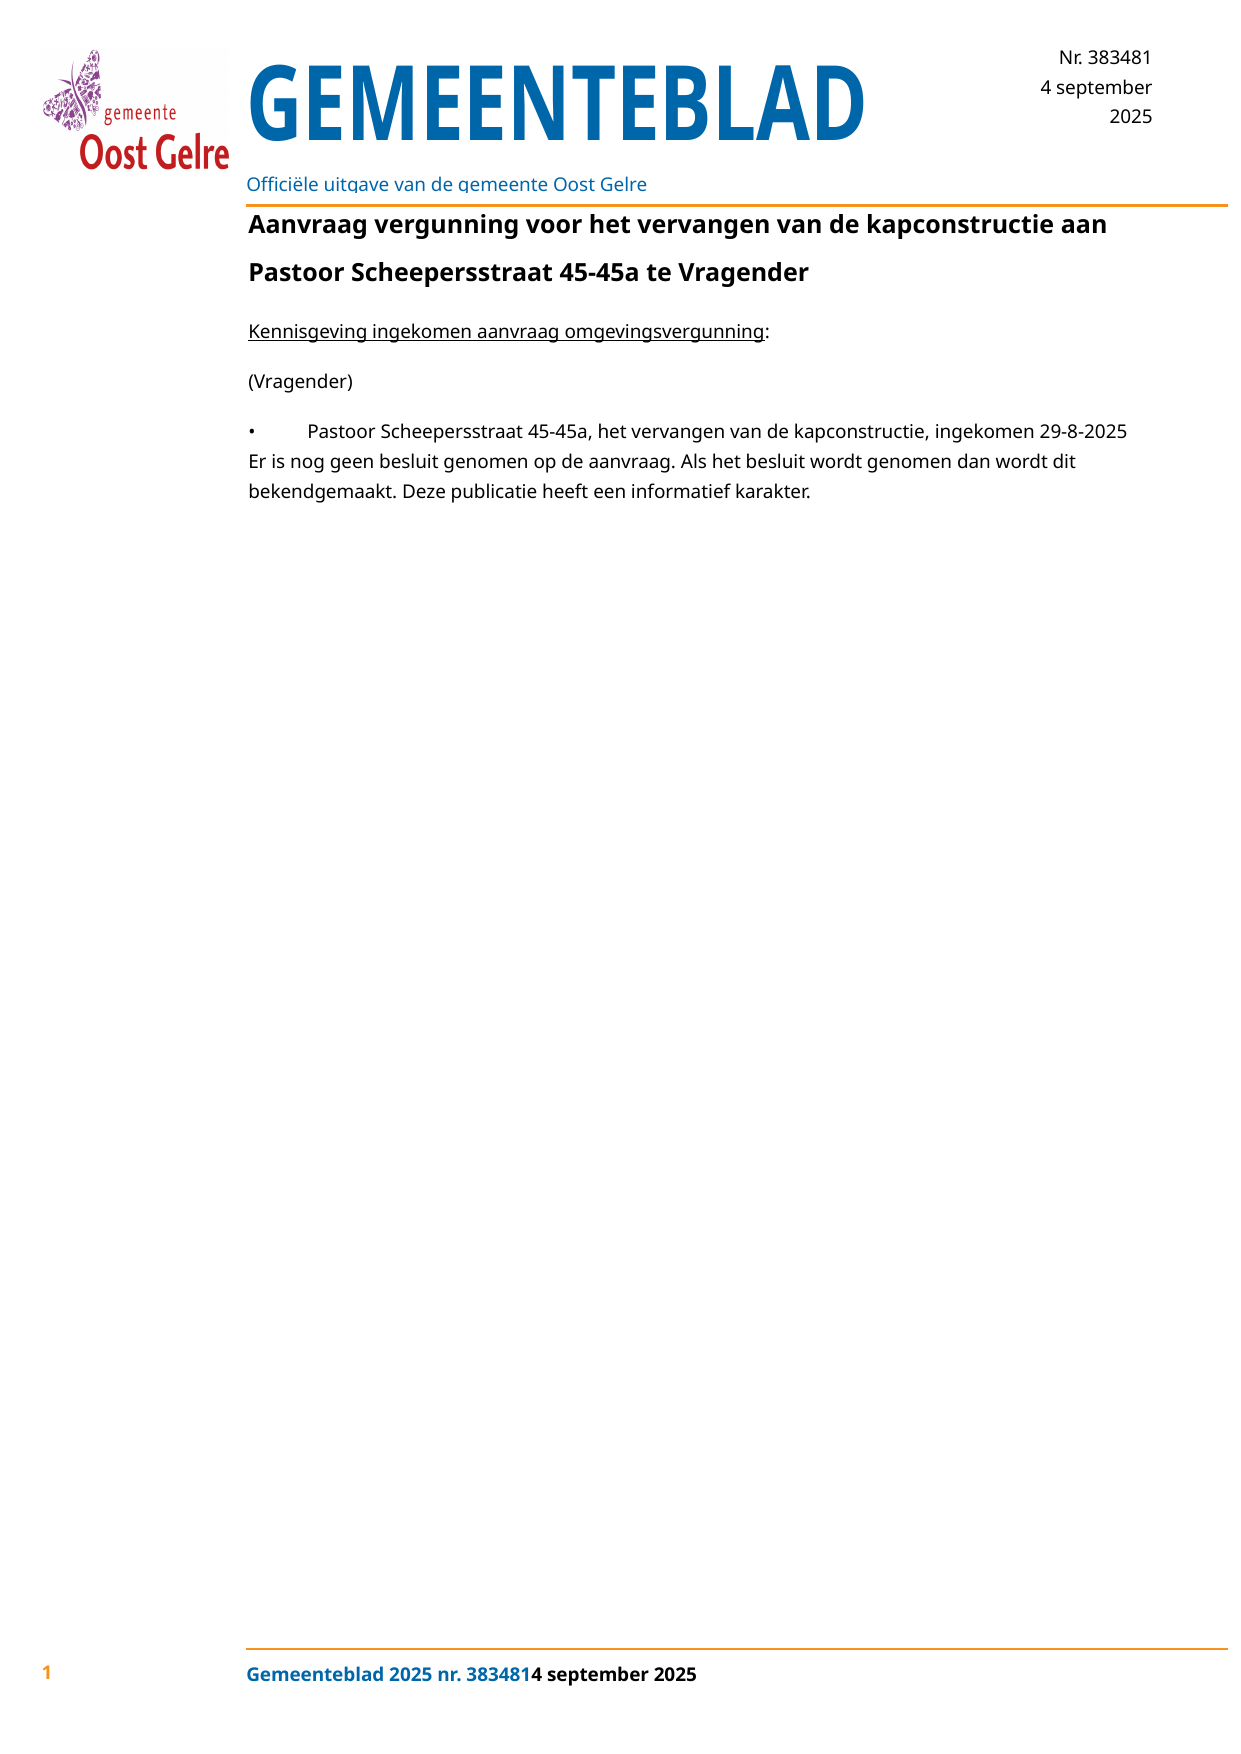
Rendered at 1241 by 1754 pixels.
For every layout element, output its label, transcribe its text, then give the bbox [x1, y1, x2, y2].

picture [41, 47, 231, 172]
text (Vragender) [248, 368, 1152, 394]
list Pastoor Scheepersstraat 45-45a, het vervangen van de kapconstructie, ingekomen 29-8-2025 [248, 419, 1152, 444]
text Er is nog geen besluit genomen op de aanvraag. Als het besluit wordt genomen dan wordt dit bekendgemaakt. Deze publicatie heeft een informatief karakter. [248, 448, 1152, 504]
text Kennisgeving ingekomen aanvraag omgevingsvergunning: [248, 318, 1152, 344]
text Aanvraag vergunning voor het vervangen van de kapconstructie aan Pastoor Scheepersstraat 45-45a te Vragender [248, 207, 1152, 288]
